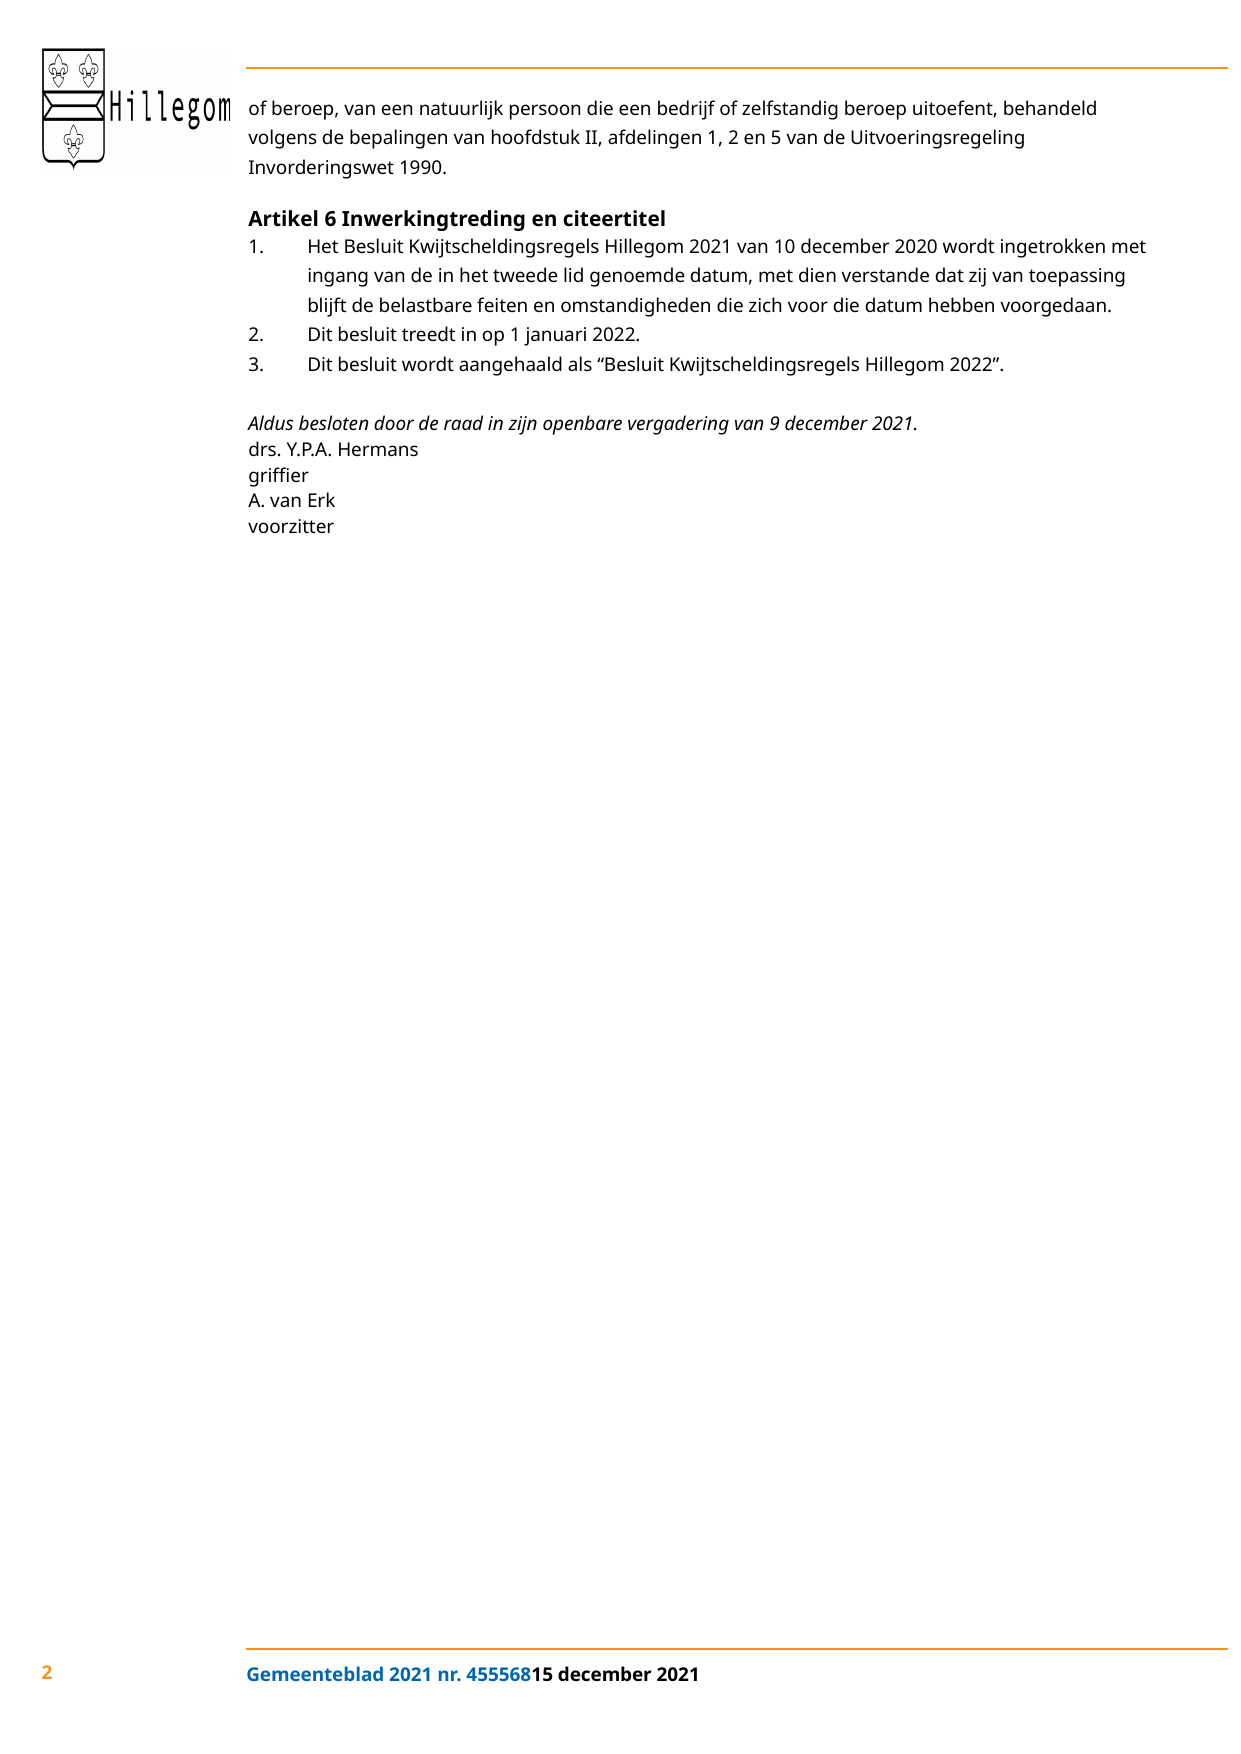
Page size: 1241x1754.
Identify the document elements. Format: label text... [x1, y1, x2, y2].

picture [41, 47, 231, 172]
text voorzitter [248, 513, 1152, 539]
text griffier [248, 462, 1152, 487]
list Dit besluit treedt in op 1 januari 2022. [248, 322, 1152, 347]
text drs. Y.P.A. Hermans [248, 436, 1152, 462]
text Aldus besloten door de raad in zijn openbare vergadering van 9 december 2021. [248, 410, 1152, 436]
list Het Besluit Kwijtscheldingsregels Hillegom 2021 van 10 december 2020 wordt ingetrokken met ingang van de in het tweede lid genoemde datum, met dien verstande dat zij van toepassing blijft de belastbare feiten en omstandigheden die zich voor die datum hebben voorgedaan. [248, 233, 1152, 318]
text of beroep, van een natuurlijk persoon die een bedrijf of zelfstandig beroep uitoefent, behandeld volgens de bepalingen van hoofdstuk II, afdelingen 1, 2 en 5 van de Uitvoeringsregeling Invorderingswet 1990. [248, 95, 1152, 180]
text A. van Erk [248, 487, 1152, 513]
list Dit besluit wordt aangehaald als “Besluit Kwijtscheldingsregels Hillegom 2022”. [248, 351, 1152, 377]
text Artikel 6 Inwerkingtreding en citeertitel [248, 204, 1152, 233]
